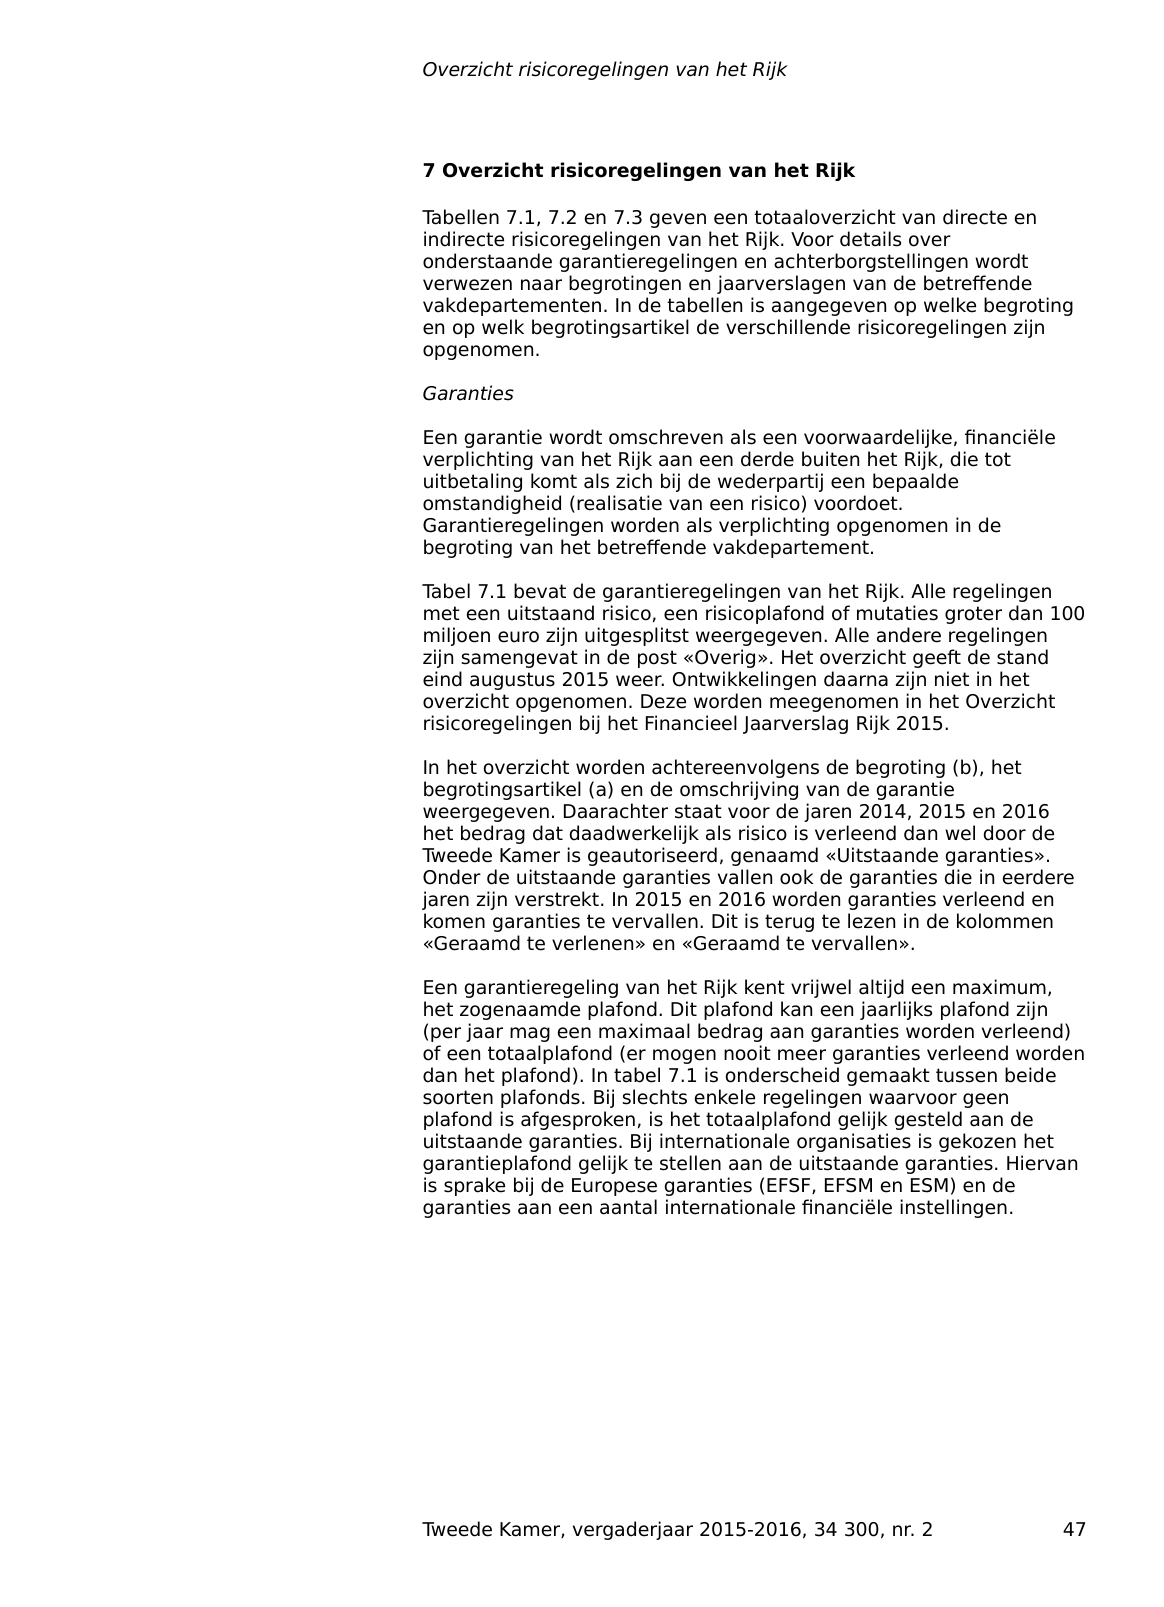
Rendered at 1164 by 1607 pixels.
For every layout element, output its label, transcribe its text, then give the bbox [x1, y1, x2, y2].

text In het overzicht worden achtereenvolgens de begroting (b), het begrotingsartikel (a) en de omschrijving van de garantie weergegeven. Daarachter staat voor de jaren 2014, 2015 en 2016 het bedrag dat daadwerkelijk als risico is verleend dan wel door de Tweede Kamer is geautoriseerd, genaamd «Uitstaande garanties». Onder de uitstaande garanties vallen ook de garanties die in eerdere jaren zijn verstrekt. In 2015 en 2016 worden garanties verleend en komen garanties te vervallen. Dit is terug te lezen in de kolommen «Geraamd te verlenen» en «Geraamd te vervallen». [422, 757, 1087, 955]
text Een garantie wordt omschreven als een voorwaardelijke, financiële verplichting van het Rijk aan een derde buiten het Rijk, die tot uitbetaling komt als zich bij de wederpartij een bepaalde omstandigheid (realisatie van een risico) voordoet. Garantieregelingen worden als verplichting opgenomen in de begroting van het betreffende vakdepartement. [422, 427, 1087, 559]
text Tabel 7.1 bevat de garantieregelingen van het Rijk. Alle regelingen met een uitstaand risico, een risicoplafond of mutaties groter dan 100 miljoen euro zijn uitgesplitst weergegeven. Alle andere regelingen zijn samengevat in de post «Overig». Het overzicht geeft de stand eind augustus 2015 weer. Ontwikkelingen daarna zijn niet in het overzicht opgenomen. Deze worden meegenomen in het Overzicht risicoregelingen bij het Financieel Jaarverslag Rijk 2015. [422, 581, 1087, 735]
subtitle Garanties [422, 383, 1087, 405]
text Tabellen 7.1, 7.2 en 7.3 geven een totaaloverzicht van directe en indirecte risicoregelingen van het Rijk. Voor details over onderstaande garantieregelingen en achterborgstellingen wordt verwezen naar begrotingen en jaarverslagen van de betreffende vakdepartementen. In de tabellen is aangegeven op welke begroting en op welk begrotingsartikel de verschillende risicoregelingen zijn opgenomen. [422, 207, 1087, 361]
text Een garantieregeling van het Rijk kent vrijwel altijd een maximum, het zogenaamde plafond. Dit plafond kan een jaarlijks plafond zijn (per jaar mag een maximaal bedrag aan garanties worden verleend) of een totaalplafond (er mogen nooit meer garanties verleend worden dan het plafond). In tabel 7.1 is onderscheid gemaakt tussen beide soorten plafonds. Bij slechts enkele regelingen waarvoor geen plafond is afgesproken, is het totaalplafond gelijk gesteld aan de uitstaande garanties. Bij internationale organisaties is gekozen het garantieplafond gelijk te stellen aan de uitstaande garanties. Hiervan is sprake bij de Europese garanties (EFSF, EFSM en ESM) en de garanties aan een aantal internationale financiële instellingen. [422, 977, 1087, 1219]
subtitle 7 Overzicht risicoregelingen van het Rijk [422, 160, 1087, 182]
